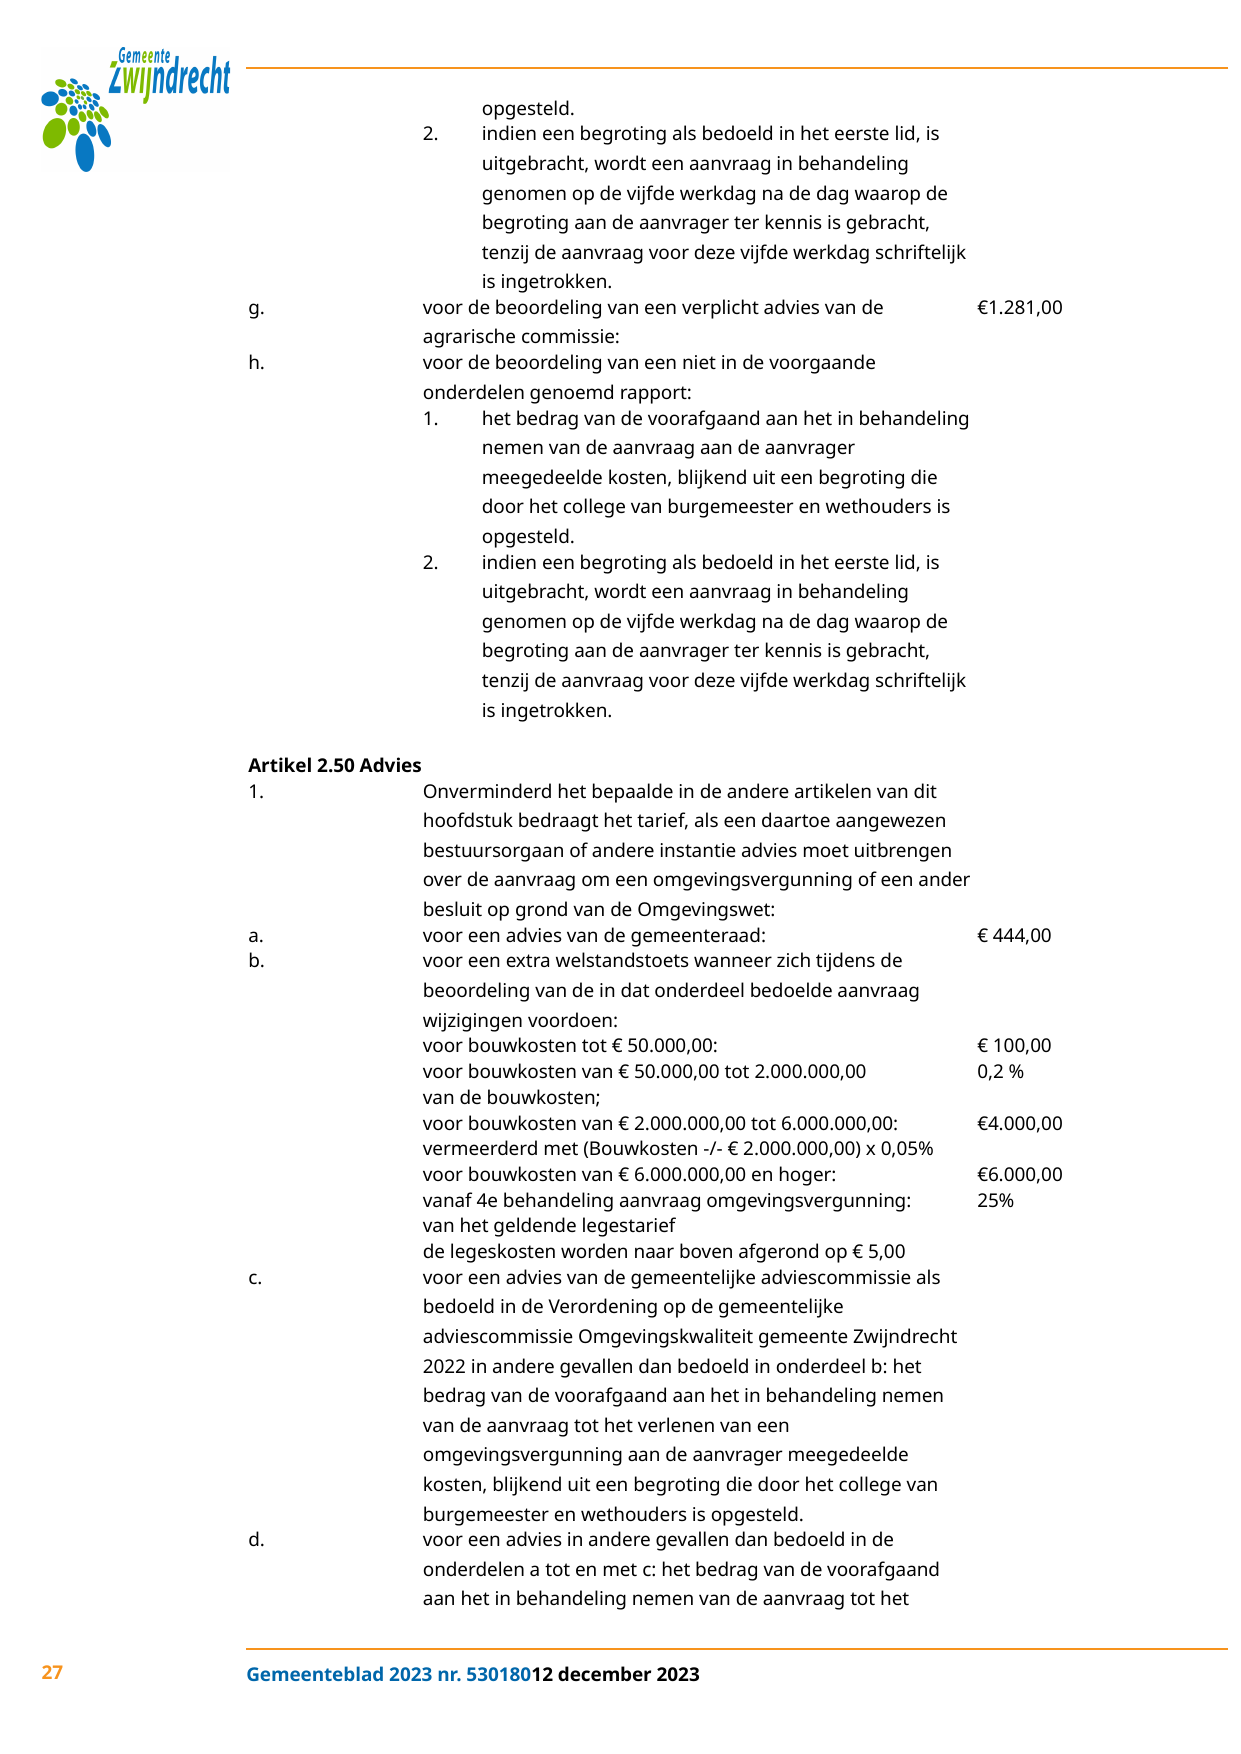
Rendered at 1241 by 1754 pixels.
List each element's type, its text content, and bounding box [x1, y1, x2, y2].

table_cell voor een advies van de gemeentelijke adviescommissie als bedoeld in de Verordening op de gemeentelijke adviescommissie Omgevingskwaliteit gemeente Zwijndrecht 2022 in andere gevallen dan bedoeld in onderdeel b: het bedrag van de voorafgaand aan het in behandeling nemen van de aanvraag tot het verlenen van een omgevingsvergunning aan de aanvrager meegedeelde kosten, blijkend uit een begroting die door het college van burgemeester en wethouders is opgesteld. [423, 1264, 977, 1526]
table_cell [248, 405, 423, 549]
table_cell de legeskosten worden naar boven afgerond op € 5,00 [423, 1238, 977, 1264]
table_cell [248, 1058, 423, 1084]
table_cell [977, 549, 1152, 722]
table_cell [977, 948, 1152, 1032]
table_cell 1. [248, 778, 423, 922]
table_cell [248, 1135, 423, 1161]
table_cell 0,2 % [977, 1058, 1152, 1084]
table_cell voor bouwkosten van € 50.000,00 tot 2.000.000,00 [423, 1058, 977, 1084]
table_cell [248, 549, 423, 722]
table_cell [977, 1526, 1152, 1611]
table_cell [248, 121, 423, 294]
table_cell voor bouwkosten van € 2.000.000,00 tot 6.000.000,00: [423, 1110, 977, 1135]
picture [41, 47, 231, 172]
table_cell c. [248, 1264, 423, 1526]
table_cell indien een begroting als bedoeld in het eerste lid, is uitgebracht, wordt een aanvraag in behandeling genomen op de vijfde werkdag na de dag waarop de begroting aan de aanvrager ter kennis is gebracht, tenzij de aanvraag voor deze vijfde werkdag schriftelijk is ingetrokken. [423, 549, 977, 722]
table_cell indien een begroting als bedoeld in het eerste lid, is uitgebracht, wordt een aanvraag in behandeling genomen op de vijfde werkdag na de dag waarop de begroting aan de aanvrager ter kennis is gebracht, tenzij de aanvraag voor deze vijfde werkdag schriftelijk is ingetrokken. [423, 121, 977, 294]
table_cell [248, 1161, 423, 1187]
table_cell [977, 1213, 1152, 1238]
table_cell 25% [977, 1187, 1152, 1213]
table_cell van de bouwkosten; [423, 1084, 977, 1110]
table_cell voor een advies van de gemeenteraad: [423, 922, 977, 948]
table_cell voor de beoordeling van een verplicht advies van de agrarische commissie: [423, 294, 977, 349]
table_cell [248, 1033, 423, 1058]
table_cell het bedrag van de voorafgaand aan het in behandeling nemen van de aanvraag aan de aanvrager meegedeelde kosten, blijkend uit een begroting die door het college van burgemeester en wethouders is opgesteld. [423, 405, 977, 549]
table_cell Artikel 2.50 Advies [248, 723, 977, 778]
table_cell [977, 723, 1152, 778]
table_cell h. [248, 350, 423, 405]
table_cell opgesteld. [423, 95, 977, 121]
table_cell [248, 1238, 423, 1264]
table_cell vermeerderd met (Bouwkosten -/- € 2.000.000,00) x 0,05% [423, 1135, 977, 1161]
table_cell voor bouwkosten van € 6.000.000,00 en hoger: [423, 1161, 977, 1187]
table_cell [248, 95, 423, 121]
table_cell van het geldende legestarief [423, 1213, 977, 1238]
table_cell €1.281,00 [977, 294, 1152, 349]
table_cell voor de beoordeling van een niet in de voorgaande onderdelen genoemd rapport: [423, 350, 977, 405]
table_cell € 444,00 [977, 922, 1152, 948]
table_cell voor een advies in andere gevallen dan bedoeld in de onderdelen a tot en met c: het bedrag van de voorafgaand aan het in behandeling nemen van de aanvraag tot het [423, 1526, 977, 1611]
table_cell d. [248, 1526, 423, 1611]
table_cell [977, 778, 1152, 922]
table_cell [977, 1084, 1152, 1110]
table_cell vanaf 4e behandeling aanvraag omgevingsvergunning: [423, 1187, 977, 1213]
table_cell [977, 350, 1152, 405]
table_cell €4.000,00 [977, 1110, 1152, 1135]
table_cell [248, 1084, 423, 1110]
table_cell € 100,00 [977, 1033, 1152, 1058]
table_cell [248, 1187, 423, 1213]
table_cell a. [248, 922, 423, 948]
table_cell voor bouwkosten tot € 50.000,00: [423, 1033, 977, 1058]
table_cell [248, 1110, 423, 1135]
table_cell [977, 1135, 1152, 1161]
table_cell b. [248, 948, 423, 1032]
table_cell [977, 121, 1152, 294]
table_cell [977, 1238, 1152, 1264]
table_cell [977, 405, 1152, 549]
table_cell [248, 1213, 423, 1238]
table_cell g. [248, 294, 423, 349]
table_cell Onverminderd het bepaalde in de andere artikelen van dit hoofdstuk bedraagt het tarief, als een daartoe aangewezen bestuursorgaan of andere instantie advies moet uitbrengen over de aanvraag om een omgevingsvergunning of een ander besluit op grond van de Omgevingswet: [423, 778, 977, 922]
table_cell voor een extra welstandstoets wanneer zich tijdens de beoordeling van de in dat onderdeel bedoelde aanvraag wijzigingen voordoen: [423, 948, 977, 1032]
table_cell €6.000,00 [977, 1161, 1152, 1187]
table_cell [977, 95, 1152, 121]
table_cell [977, 1264, 1152, 1526]
